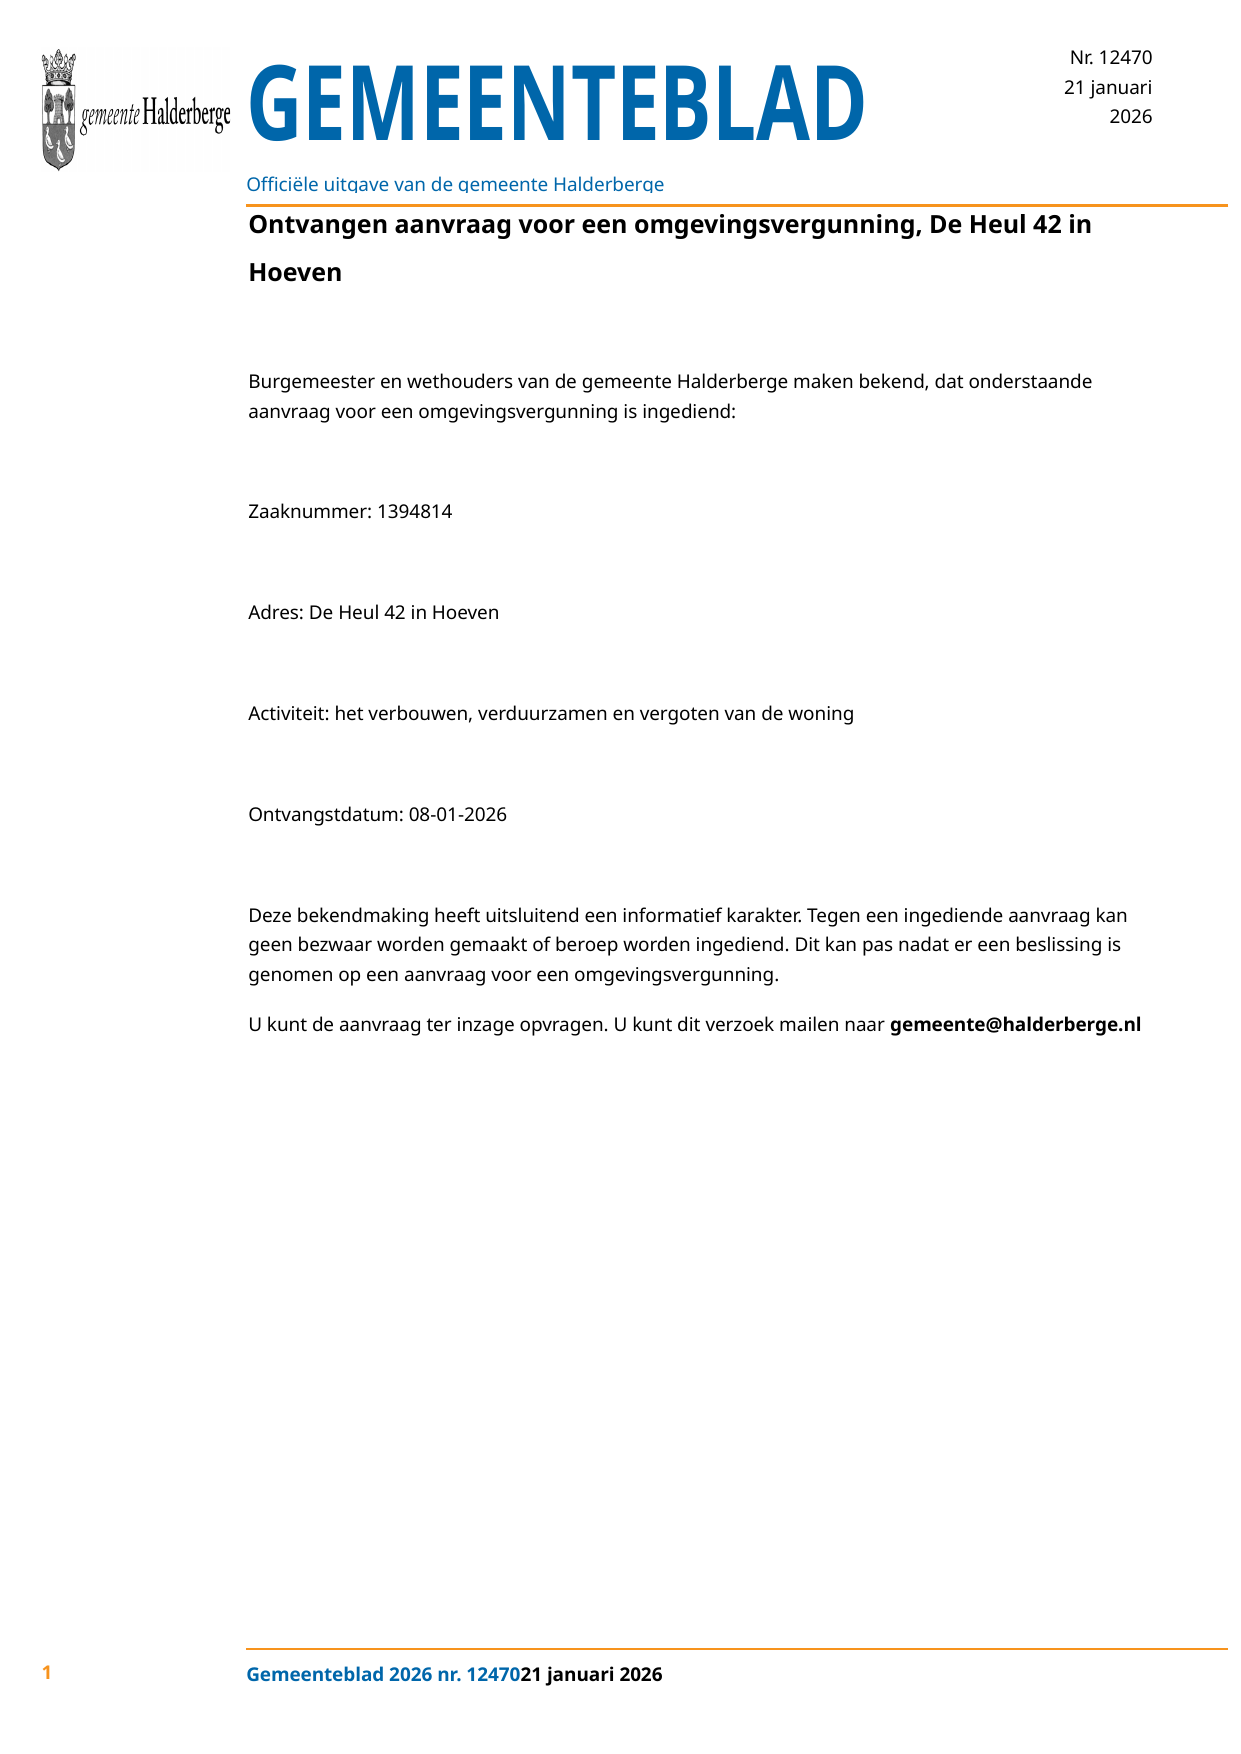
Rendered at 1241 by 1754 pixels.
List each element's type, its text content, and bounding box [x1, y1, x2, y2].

text Burgemeester en wethouders van de gemeente Halderberge maken bekend, dat onderstaande aanvraag voor een omgevingsvergunning is ingediend: [248, 368, 1152, 424]
text Ontvangen aanvraag voor een omgevingsvergunning, De Heul 42 in Hoeven [248, 207, 1152, 288]
picture [41, 47, 231, 172]
text U kunt de aanvraag ter inzage opvragen. U kunt dit verzoek mailen naar gemeente@halderberge.nl [248, 1012, 1152, 1037]
text Activiteit: het verbouwen, verduurzamen en vergoten van de woning [248, 700, 1152, 726]
text Adres: De Heul 42 in Hoeven [248, 599, 1152, 625]
text Deze bekendmaking heeft uitsluitend een informatief karakter. Tegen een ingediende aanvraag kan geen bezwaar worden gemaakt of beroep worden ingediend. Dit kan pas nadat er een beslissing is genomen op een aanvraag voor een omgevingsvergunning. [248, 902, 1152, 987]
text Zaaknummer: 1394814 [248, 499, 1152, 524]
text Ontvangstdatum: 08-01-2026 [248, 801, 1152, 827]
